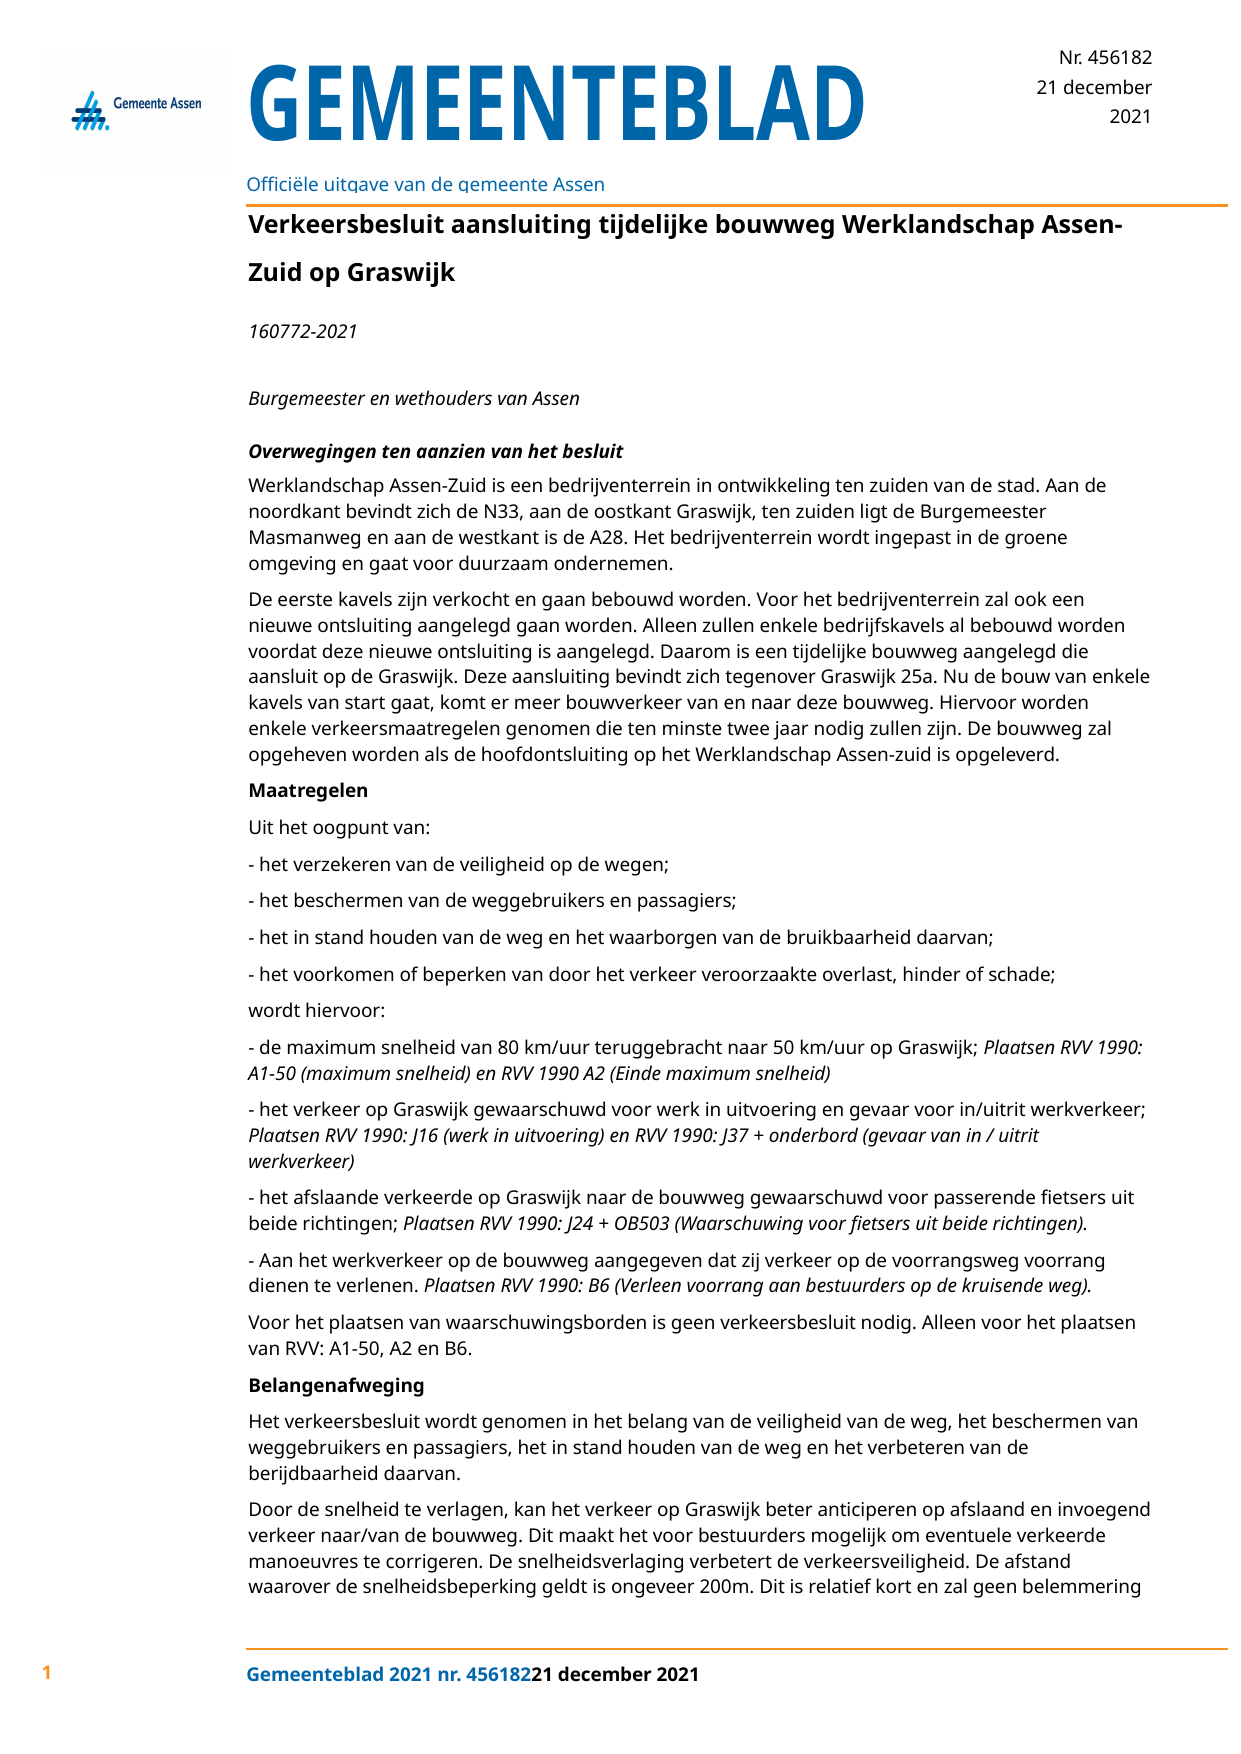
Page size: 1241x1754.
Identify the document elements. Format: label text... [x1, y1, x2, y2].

text Het verkeersbesluit wordt genomen in het belang van de veiligheid van de weg, het beschermen van weggebruikers en passagiers, het in stand houden van de weg en het verbeteren van de berijdbaarheid daarvan. [248, 1408, 1152, 1486]
text - het in stand houden van de weg en het waarborgen van de bruikbaarheid daarvan; [248, 924, 1152, 950]
text Werklandschap Assen-Zuid is een bedrijventerrein in ontwikkeling ten zuiden van de stad. Aan de noordkant bevindt zich de N33, aan de oostkant Graswijk, ten zuiden ligt de Burgemeester Masmanweg en aan de westkant is de A28. Het bedrijventerrein wordt ingepast in de groene omgeving en gaat voor duurzaam ondernemen. [248, 472, 1152, 575]
picture [41, 47, 231, 172]
text Burgemeester en wethouders van Assen [248, 386, 1152, 411]
text 160772-2021 [248, 318, 1152, 344]
text De eerste kavels zijn verkocht en gaan bebouwd worden. Voor het bedrijventerrein zal ook een nieuwe ontsluiting aangelegd gaan worden. Alleen zullen enkele bedrijfskavels al bebouwd worden voordat deze nieuwe ontsluiting is aangelegd. Daarom is een tijdelijke bouwweg aangelegd die aansluit op de Graswijk. Deze aansluiting bevindt zich tegenover Graswijk 25a. Nu de bouw van enkele kavels van start gaat, komt er meer bouwverkeer van en naar deze bouwweg. Hiervoor worden enkele verkeersmaatregelen genomen die ten minste twee jaar nodig zullen zijn. De bouwweg zal opgeheven worden als de hoofdontsluiting op het Werklandschap Assen-zuid is opgeleverd. [248, 586, 1152, 766]
text - het verzekeren van de veiligheid op de wegen; [248, 851, 1152, 876]
text - het voorkomen of beperken van door het verkeer veroorzaakte overlast, hinder of schade; [248, 961, 1152, 986]
text Voor het plaatsen van waarschuwingsborden is geen verkeersbesluit nodig. Alleen voor het plaatsen van RVV: A1-50, A2 en B6. [248, 1309, 1152, 1361]
text Uit het oogpunt van: [248, 814, 1152, 840]
text - het beschermen van de weggebruikers en passagiers; [248, 887, 1152, 913]
text - het afslaande verkeerde op Graswijk naar de bouwweg gewaarschuwd voor passerende fietsers uit beide richtingen; Plaatsen RVV 1990: J24 + OB503 (Waarschuwing voor fietsers uit beide richtingen). [248, 1184, 1152, 1236]
text Overwegingen ten aanzien van het besluit [248, 438, 1152, 464]
text wordt hiervoor: [248, 997, 1152, 1023]
text Verkeersbesluit aansluiting tijdelijke bouwweg Werklandschap Assen-Zuid op Graswijk [248, 207, 1152, 288]
text Maatregelen [248, 777, 1152, 803]
text - het verkeer op Graswijk gewaarschuwd voor werk in uitvoering en gevaar voor in/uitrit werkverkeer; Plaatsen RVV 1990: J16 (werk in uitvoering) en RVV 1990: J37 + onderbord (gevaar van in / uitrit werkverkeer) [248, 1096, 1152, 1174]
text Belangenafweging [248, 1372, 1152, 1397]
text - de maximum snelheid van 80 km/uur teruggebracht naar 50 km/uur op Graswijk; Plaatsen RVV 1990: A1-50 (maximum snelheid) en RVV 1990 A2 (Einde maximum snelheid) [248, 1034, 1152, 1086]
text - Aan het werkverkeer op de bouwweg aangegeven dat zij verkeer op de voorrangsweg voorrang dienen te verlenen. Plaatsen RVV 1990: B6 (Verleen voorrang aan bestuurders op de kruisende weg). [248, 1247, 1152, 1298]
text Door de snelheid te verlagen, kan het verkeer op Graswijk beter anticiperen op afslaand en invoegend verkeer naar/van de bouwweg. Dit maakt het voor bestuurders mogelijk om eventuele verkeerde manoeuvres te corrigeren. De snelheidsverlaging verbetert de verkeersveiligheid. De afstand waarover de snelheidsbeperking geldt is ongeveer 200m. Dit is relatief kort en zal geen belemmering [248, 1497, 1152, 1599]
